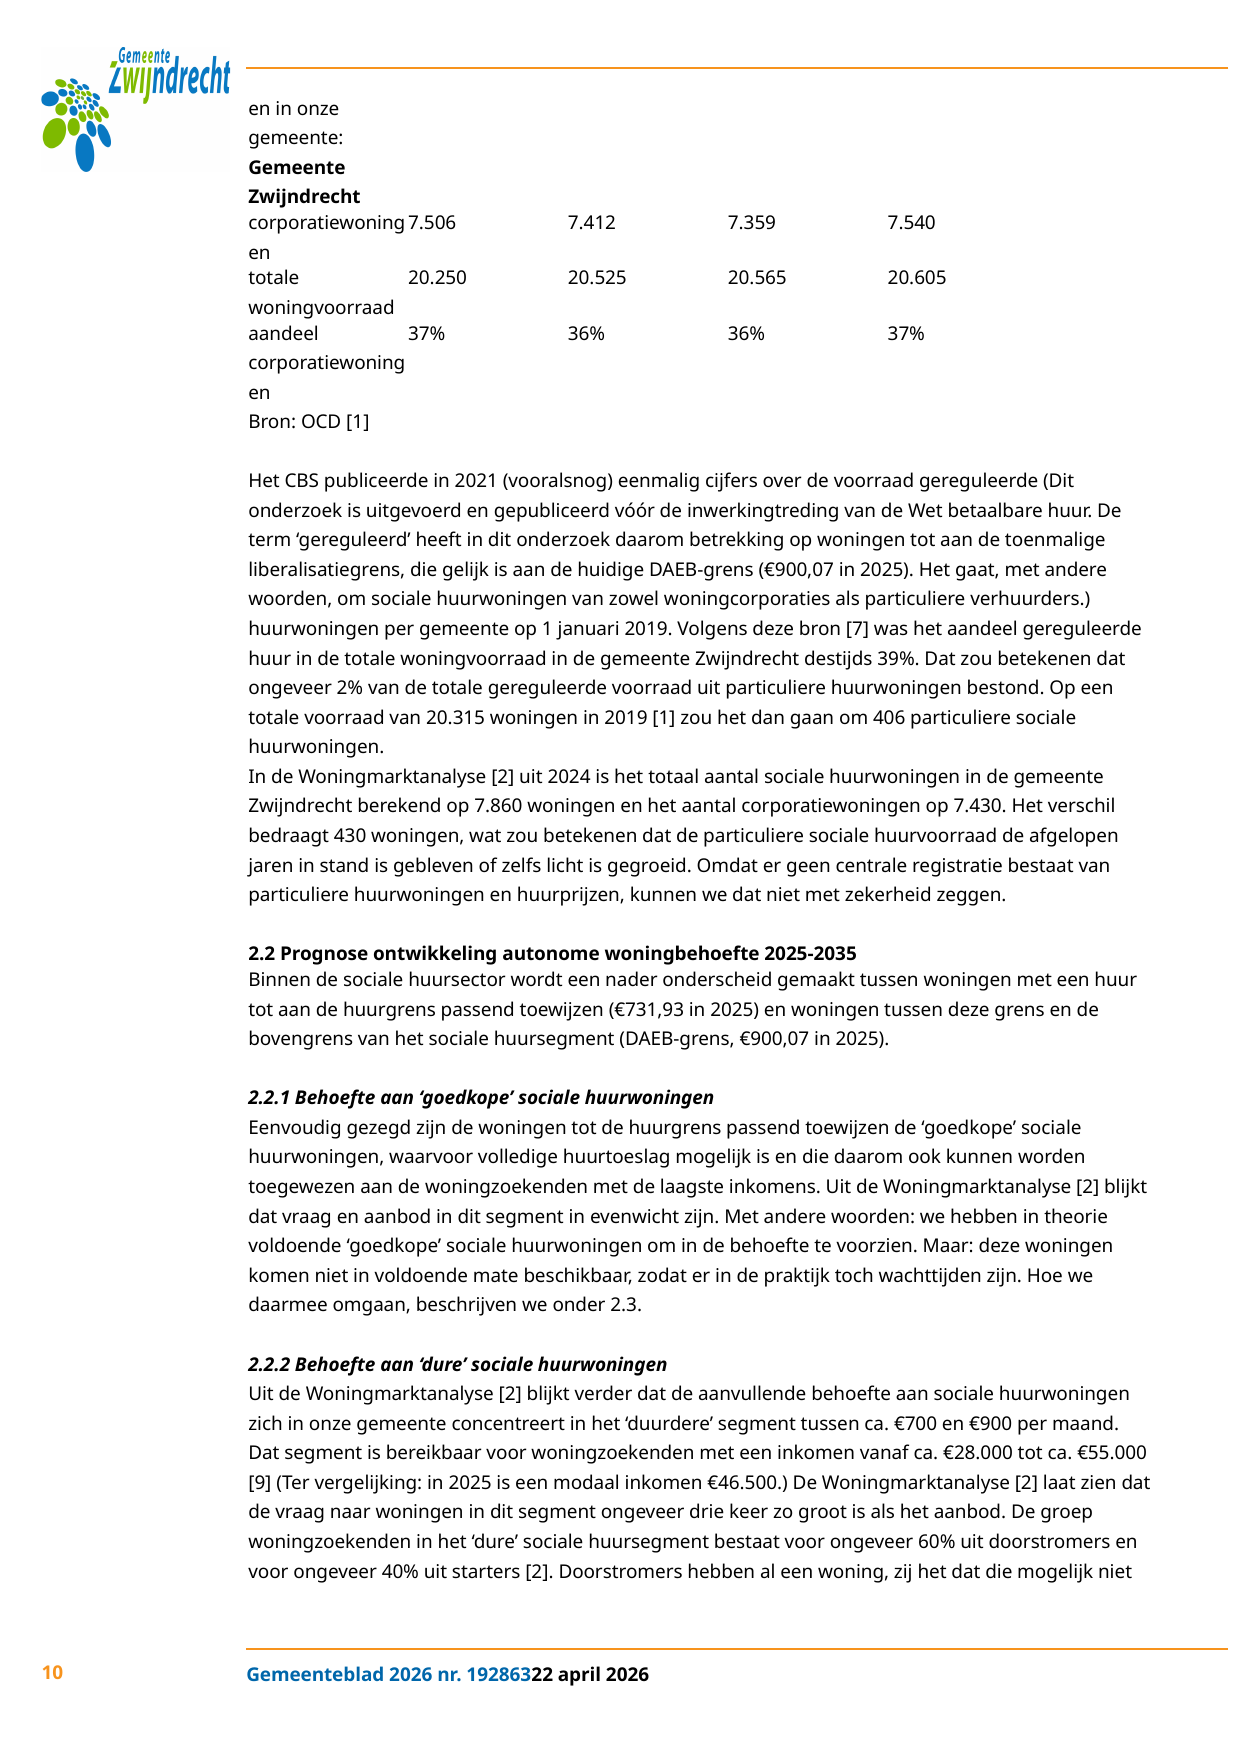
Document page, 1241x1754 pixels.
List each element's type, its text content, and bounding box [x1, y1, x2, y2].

text Eenvoudig gezegd zijn de woningen tot de huurgrens passend toewijzen de ‘goedkope’ sociale huurwoningen, waarvoor volledige huurtoeslag mogelijk is en die daarom ook kunnen worden toegewezen aan de woningzoekenden met de laagste inkomens. Uit de Woningmarktanalyse [2] blijkt dat vraag en aanbod in dit segment in evenwicht zijn. Met andere woorden: we hebben in theorie voldoende ‘goedkope’ sociale huurwoningen om in de behoefte te voorzien. Maar: deze woningen komen niet in voldoende mate beschikbaar, zodat er in de praktijk toch wachttijden zijn. Hoe we daarmee omgaan, beschrijven we onder 2.3. [248, 1114, 1152, 1317]
table_cell aandeel corporatiewoningen [248, 320, 408, 405]
table_cell 36% [728, 320, 887, 405]
text Het CBS publiceerde in 2021 (vooralsnog) eenmalig cijfers over de voorraad gereguleerde (Dit onderzoek is uitgevoerd en gepubliceerd vóór de inwerkingtreding van de Wet betaalbare huur. De term ‘gereguleerd’ heeft in dit onderzoek daarom betrekking op woningen tot aan de toenmalige liberalisatiegrens, die gelijk is aan de huidige DAEB-grens (€900,07 in 2025). Het gaat, met andere woorden, om sociale huurwoningen van zowel woningcorporaties als particuliere verhuurders.) huurwoningen per gemeente op 1 januari 2019. Volgens deze bron [7] was het aandeel gereguleerde huur in de totale woningvoorraad in de gemeente Zwijndrecht destijds 39%. Dat zou betekenen dat ongeveer 2% van de totale gereguleerde voorraad uit particuliere huurwoningen bestond. Op een totale voorraad van 20.315 woningen in 2019 [1] zou het dan gaan om 406 particuliere sociale huurwoningen. [248, 467, 1152, 759]
text 2.2.2 Behoefte aan ‘dure’ sociale huurwoningen [248, 1351, 1152, 1377]
table_cell 7.506 [408, 209, 568, 264]
table_cell corporatiewoningen [248, 209, 408, 264]
table_cell 37% [408, 320, 568, 405]
text Bron: OCD [1] [248, 408, 1152, 434]
text 2.2.1 Behoefte aan ‘goedkope’ sociale huurwoningen [248, 1084, 1152, 1110]
text Uit de Woningmarktanalyse [2] blijkt verder dat de aanvullende behoefte aan sociale huurwoningen zich in onze gemeente concentreert in het ‘duurdere’ segment tussen ca. €700 en €900 per maand. Dat segment is bereikbaar voor woningzoekenden met een inkomen vanaf ca. €28.000 tot ca. €55.000 [9] (Ter vergelijking: in 2025 is een modaal inkomen €46.500.) De Woningmarktanalyse [2] laat zien dat de vraag naar woningen in dit segment ongeveer drie keer zo groot is als het aanbod. De groep woningzoekenden in het ‘dure’ sociale huursegment bestaat voor ongeveer 60% uit doorstromers en voor ongeveer 40% uit starters [2]. Doorstromers hebben al een woning, zij het dat die mogelijk niet [248, 1380, 1152, 1584]
table_header [568, 95, 728, 209]
table_cell 7.359 [728, 209, 887, 264]
picture [41, 47, 231, 172]
table_cell 36% [568, 320, 728, 405]
table_cell 37% [888, 320, 1152, 405]
table_cell 7.540 [888, 209, 1152, 264]
table_cell 20.525 [568, 265, 728, 320]
text 2.2 Prognose ontwikkeling autonome woningbehoefte 2025-2035 [248, 941, 1152, 966]
table_header [408, 95, 568, 209]
table_cell 7.412 [568, 209, 728, 264]
text In de Woningmarktanalyse [2] uit 2024 is het totaal aantal sociale huurwoningen in de gemeente Zwijndrecht berekend op 7.860 woningen en het aantal corporatiewoningen op 7.430. Het verschil bedraagt 430 woningen, wat zou betekenen dat de particuliere sociale huurvoorraad de afgelopen jaren in stand is gebleven of zelfs licht is gegroeid. Omdat er geen centrale registratie bestaat van particuliere huurwoningen en huurprijzen, kunnen we dat niet met zekerheid zeggen. [248, 763, 1152, 907]
table_cell totale woningvoorraad [248, 265, 408, 320]
table_header en in onze gemeente: Gemeente Zwijndrecht [248, 95, 408, 209]
text Binnen de sociale huursector wordt een nader onderscheid gemaakt tussen woningen met een huur tot aan de huurgrens passend toewijzen (€731,93 in 2025) en woningen tussen deze grens en de bovengrens van het sociale huursegment (DAEB-grens, €900,07 in 2025). [248, 966, 1152, 1051]
table_header [728, 95, 887, 209]
table_cell 20.565 [728, 265, 887, 320]
table_cell 20.605 [888, 265, 1152, 320]
table_cell 20.250 [408, 265, 568, 320]
table_header [888, 95, 1152, 209]
